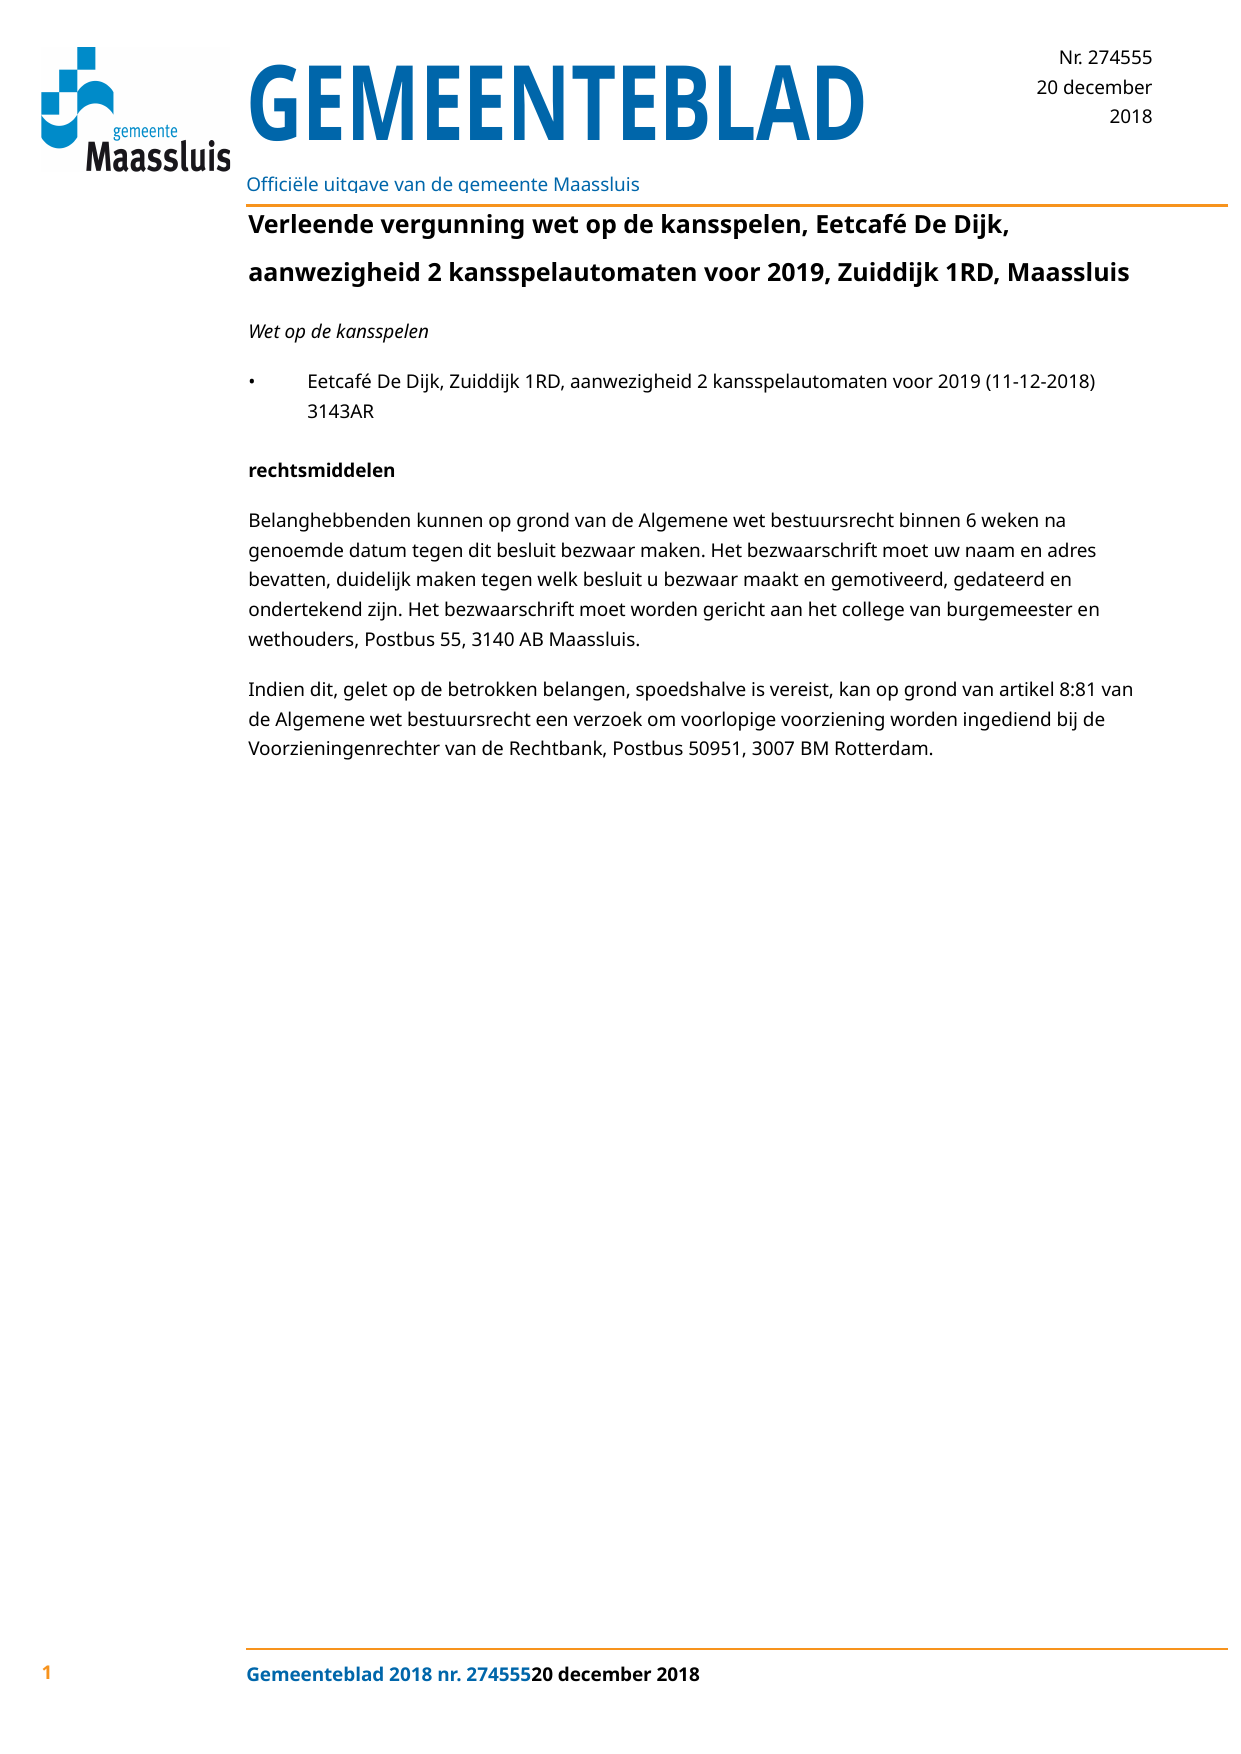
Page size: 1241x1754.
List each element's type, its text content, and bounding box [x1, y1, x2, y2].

text Belanghebbenden kunnen op grond van de Algemene wet bestuursrecht binnen 6 weken na genoemde datum tegen dit besluit bezwaar maken. Het bezwaarschrift moet uw naam en adres bevatten, duidelijk maken tegen welk besluit u bezwaar maakt en gemotiveerd, gedateerd en ondertekend zijn. Het bezwaarschrift moet worden gericht aan het college van burgemeester en wethouders, Postbus 55, 3140 AB Maassluis. [248, 507, 1152, 652]
text Verleende vergunning wet op de kansspelen, Eetcafé De Dijk, aanwezigheid 2 kansspelautomaten voor 2019, Zuiddijk 1RD, Maassluis [248, 207, 1152, 288]
list Eetcafé De Dijk, Zuiddijk 1RD, aanwezigheid 2 kansspelautomaten voor 2019 (11-12-2018) 3143AR [248, 368, 1152, 424]
text Indien dit, gelet op de betrokken belangen, spoedshalve is vereist, kan op grond van artikel 8:81 van de Algemene wet bestuursrecht een verzoek om voorlopige voorziening worden ingediend bij de Voorzieningenrechter van de Rechtbank, Postbus 50951, 3007 BM Rotterdam. [248, 676, 1152, 761]
text rechtsmiddelen [248, 457, 1152, 483]
text Wet op de kansspelen [248, 318, 1152, 344]
picture [41, 47, 231, 172]
picture [41, 47, 77, 92]
